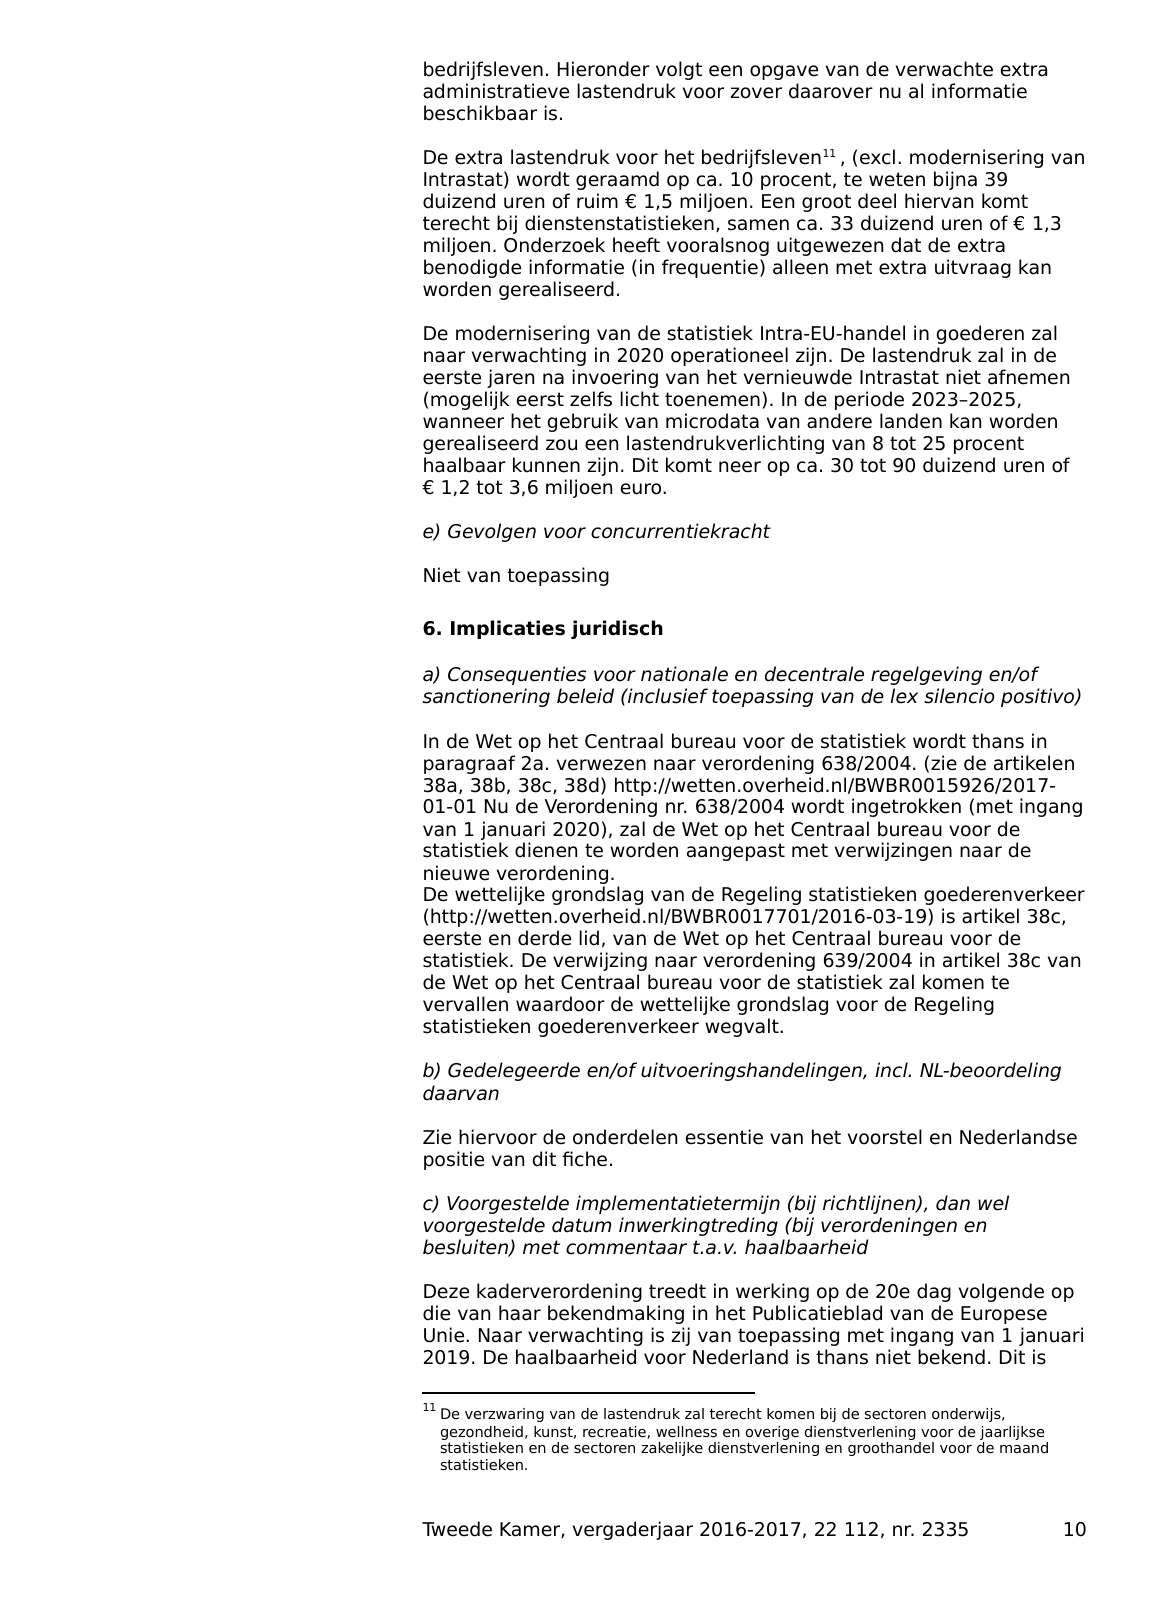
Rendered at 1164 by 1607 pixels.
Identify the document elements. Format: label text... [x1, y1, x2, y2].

subtitle 6. Implicaties juridisch [422, 617, 1087, 639]
text De verzwaring van de lastendruk zal terecht komen bij de sectoren onderwijs, gezondheid, kunst, recreatie, wellness en overige dienstverlening voor de jaarlijkse statistieken en de sectoren zakelijke dienstverlening en groothandel voor de maand statistieken. [422, 1402, 1087, 1474]
text De wettelijke grondslag van de Regeling statistieken goederenverkeer (http://wetten.overheid.nl/BWBR0017701/2016-03-19) is artikel 38c, eerste en derde lid, van de Wet op het Centraal bureau voor de statistiek. De verwijzing naar verordening 639/2004 in artikel 38c van de Wet op het Centraal bureau voor de statistiek zal komen te vervallen waardoor de wettelijke grondslag voor de Regeling statistieken goederenverkeer wegvalt. [422, 884, 1087, 1038]
text Niet van toepassing [422, 565, 1087, 587]
subtitle b) Gedelegeerde en/of uitvoeringshandelingen, incl. NL-beoordeling daarvan [422, 1060, 1087, 1104]
text De modernisering van de statistiek Intra-EU-handel in goederen zal naar verwachting in 2020 operationeel zijn. De lastendruk zal in de eerste jaren na invoering van het vernieuwde Intrastat niet afnemen (mogelijk eerst zelfs licht toenemen). In de periode 2023–2025, wanneer het gebruik van microdata van andere landen kan worden gerealiseerd zou een lastendrukverlichting van 8 tot 25 procent haalbaar kunnen zijn. Dit komt neer op ca. 30 tot 90 duizend uren of € 1,2 tot 3,6 miljoen euro. [422, 323, 1087, 499]
text De extra lastendruk voor het bedrijfsleven, (excl. modernisering van Intrastat) wordt geraamd op ca. 10 procent, te weten bijna 39 duizend uren of ruim € 1,5 miljoen. Een groot deel hiervan komt terecht bij dienstenstatistieken, samen ca. 33 duizend uren of € 1,3 miljoen. Onderzoek heeft vooralsnog uitgewezen dat de extra benodigde informatie (in frequentie) alleen met extra uitvraag kan worden gerealiseerd. [422, 147, 1087, 301]
subtitle a) Consequenties voor nationale en decentrale regelgeving en/of sanctionering beleid (inclusief toepassing van de lex silencio positivo) [422, 664, 1087, 708]
subtitle c) Voorgestelde implementatietermijn (bij richtlijnen), dan wel voorgestelde datum inwerkingtreding (bij verordeningen en besluiten) met commentaar t.a.v. haalbaarheid [422, 1193, 1087, 1259]
text In de Wet op het Centraal bureau voor de statistiek wordt thans in paragraaf 2a. verwezen naar verordening 638/2004. (zie de artikelen 38a, 38b, 38c, 38d) http://wetten.overheid.nl/BWBR0015926/2017-01-01 Nu de Verordening nr. 638/2004 wordt ingetrokken (met ingang van 1 januari 2020), zal de Wet op het Centraal bureau voor de statistiek dienen te worden aangepast met verwijzingen naar de nieuwe verordening. [422, 731, 1087, 884]
text bedrijfsleven. Hieronder volgt een opgave van de verwachte extra administratieve lastendruk voor zover daarover nu al informatie beschikbaar is. [422, 59, 1087, 125]
text Zie hiervoor de onderdelen essentie van het voorstel en Nederlandse positie van dit fiche. [422, 1127, 1087, 1171]
text Deze kaderverordening treedt in werking op de 20e dag volgende op die van haar bekendmaking in het Publicatieblad van de Europese Unie. Naar verwachting is zij van toepassing met ingang van 1 januari 2019. De haalbaarheid voor Nederland is thans niet bekend. Dit is [422, 1281, 1087, 1369]
subtitle e) Gevolgen voor concurrentiekracht [422, 521, 1087, 543]
